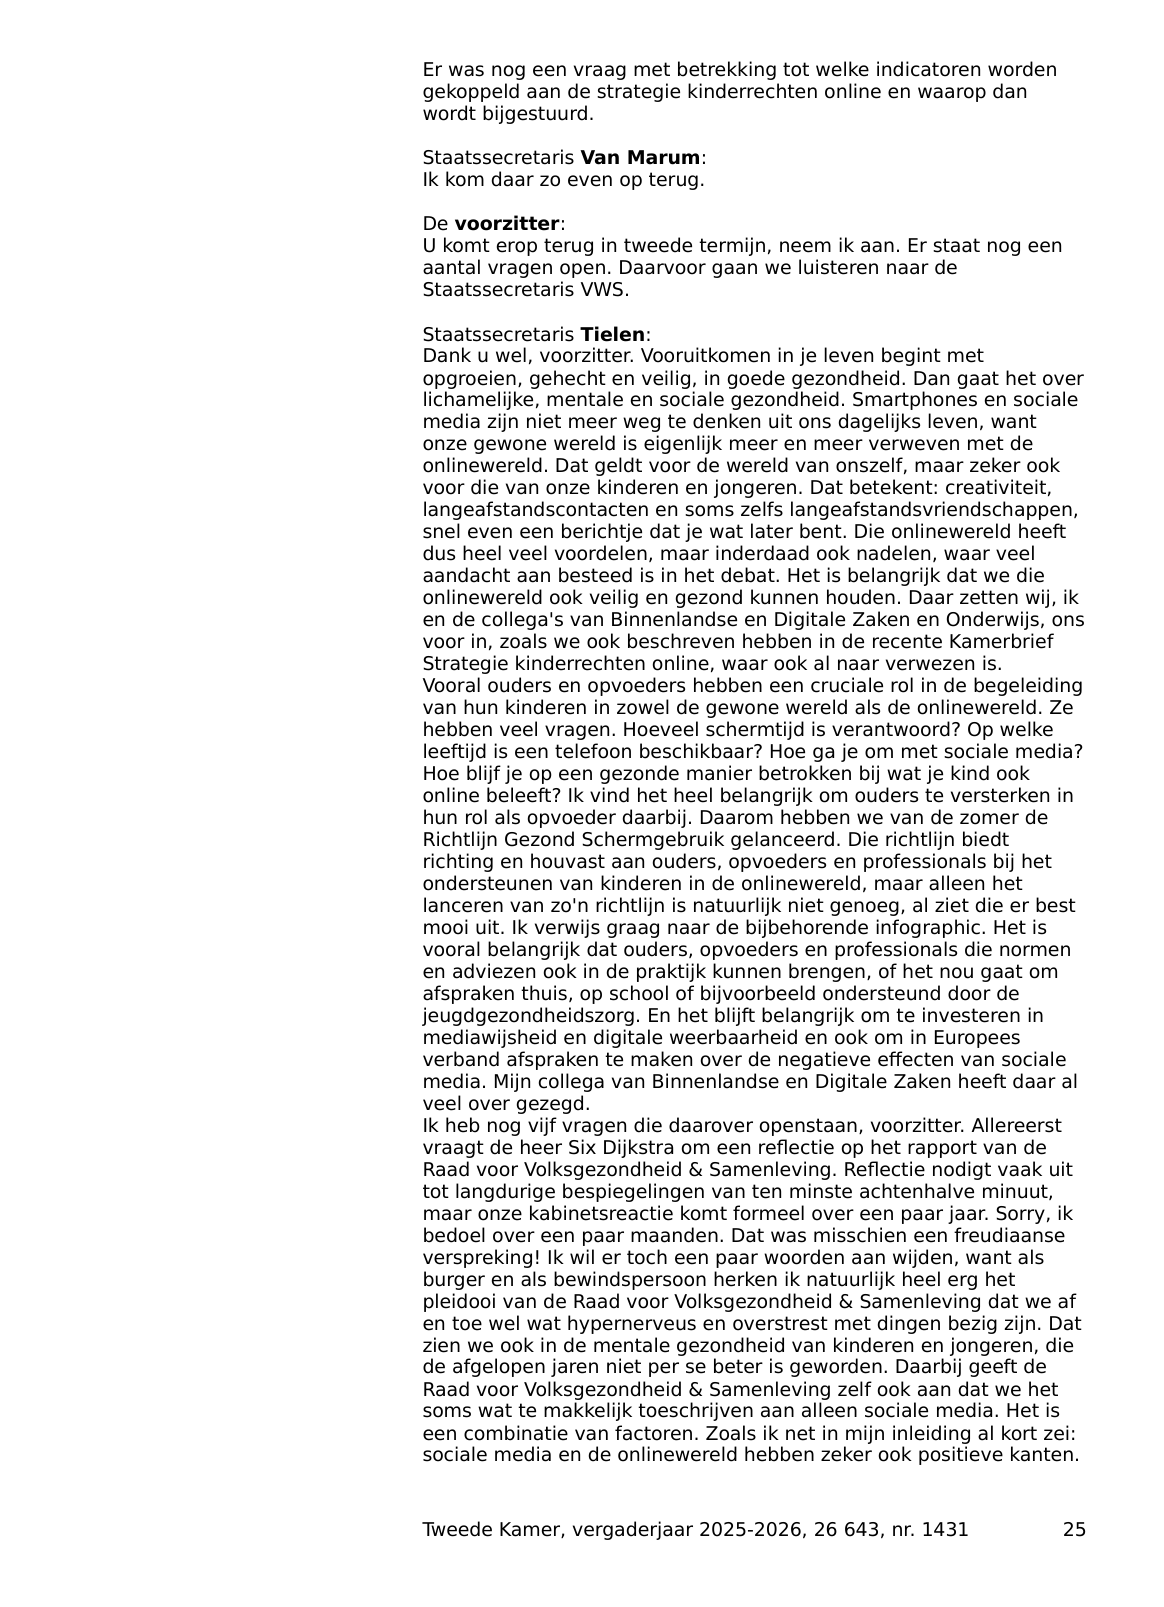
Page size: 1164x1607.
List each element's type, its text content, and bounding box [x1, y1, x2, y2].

text Er was nog een vraag met betrekking tot welke indicatoren worden gekoppeld aan de strategie kinderrechten online en waarop dan wordt bijgestuurd. [422, 59, 1087, 125]
text De voorzitter: [422, 213, 1087, 235]
text Vooral ouders en opvoeders hebben een cruciale rol in de begeleiding van hun kinderen in zowel de gewone wereld als de onlinewereld. Ze hebben veel vragen. Hoeveel schermtijd is verantwoord? Op welke leeftijd is een telefoon beschikbaar? Hoe ga je om met sociale media? Hoe blijf je op een gezonde manier betrokken bij wat je kind ook online beleeft? Ik vind het heel belangrijk om ouders te versterken in hun rol als opvoeder daarbij. Daarom hebben we van de zomer de Richtlijn Gezond Schermgebruik gelanceerd. Die richtlijn biedt richting en houvast aan ouders, opvoeders en professionals bij het ondersteunen van kinderen in de onlinewereld, maar alleen het lanceren van zo'n richtlijn is natuurlijk niet genoeg, al ziet die er best mooi uit. Ik verwijs graag naar de bijbehorende infographic. Het is vooral belangrijk dat ouders, opvoeders en professionals die normen en adviezen ook in de praktijk kunnen brengen, of het nou gaat om afspraken thuis, op school of bijvoorbeeld ondersteund door de jeugdgezondheidszorg. En het blijft belangrijk om te investeren in mediawijsheid en digitale weerbaarheid en ook om in Europees verband afspraken te maken over de negatieve effecten van sociale media. Mijn collega van Binnenlandse en Digitale Zaken heeft daar al veel over gezegd. [422, 675, 1087, 1115]
text Staatssecretaris Tielen: [422, 323, 1087, 345]
text Ik heb nog vijf vragen die daarover openstaan, voorzitter. Allereerst vraagt de heer Six Dijkstra om een reflectie op het rapport van de Raad voor Volksgezondheid & Samenleving. Reflectie nodigt vaak uit tot langdurige bespiegelingen van ten minste achtenhalve minuut, maar onze kabinetsreactie komt formeel over een paar jaar. Sorry, ik bedoel over een paar maanden. Dat was misschien een freudiaanse verspreking! Ik wil er toch een paar woorden aan wijden, want als burger en als bewindspersoon herken ik natuurlijk heel erg het pleidooi van de Raad voor Volksgezondheid & Samenleving dat we af en toe wel wat hypernerveus en overstrest met dingen bezig zijn. Dat zien we ook in de mentale gezondheid van kinderen en jongeren, die de afgelopen jaren niet per se beter is geworden. Daarbij geeft de Raad voor Volksgezondheid & Samenleving zelf ook aan dat we het soms wat te makkelijk toeschrijven aan alleen sociale media. Het is een combinatie van factoren. Zoals ik net in mijn inleiding al kort zei: sociale media en de onlinewereld hebben zeker ook positieve kanten. [422, 1115, 1087, 1466]
text Staatssecretaris Van Marum: [422, 147, 1087, 169]
text U komt erop terug in tweede termijn, neem ik aan. Er staat nog een aantal vragen open. Daarvoor gaan we luisteren naar de Staatssecretaris VWS. [422, 235, 1087, 301]
text Ik kom daar zo even op terug. [422, 169, 1087, 191]
text Dank u wel, voorzitter. Vooruitkomen in je leven begint met opgroeien, gehecht en veilig, in goede gezondheid. Dan gaat het over lichamelijke, mentale en sociale gezondheid. Smartphones en sociale media zijn niet meer weg te denken uit ons dagelijks leven, want onze gewone wereld is eigenlijk meer en meer verweven met de onlinewereld. Dat geldt voor de wereld van onszelf, maar zeker ook voor die van onze kinderen en jongeren. Dat betekent: creativiteit, langeafstandscontacten en soms zelfs langeafstandsvriendschappen, snel even een berichtje dat je wat later bent. Die onlinewereld heeft dus heel veel voordelen, maar inderdaad ook nadelen, waar veel aandacht aan besteed is in het debat. Het is belangrijk dat we die onlinewereld ook veilig en gezond kunnen houden. Daar zetten wij, ik en de collega's van Binnenlandse en Digitale Zaken en Onderwijs, ons voor in, zoals we ook beschreven hebben in de recente Kamerbrief Strategie kinderrechten online, waar ook al naar verwezen is. [422, 345, 1087, 675]
